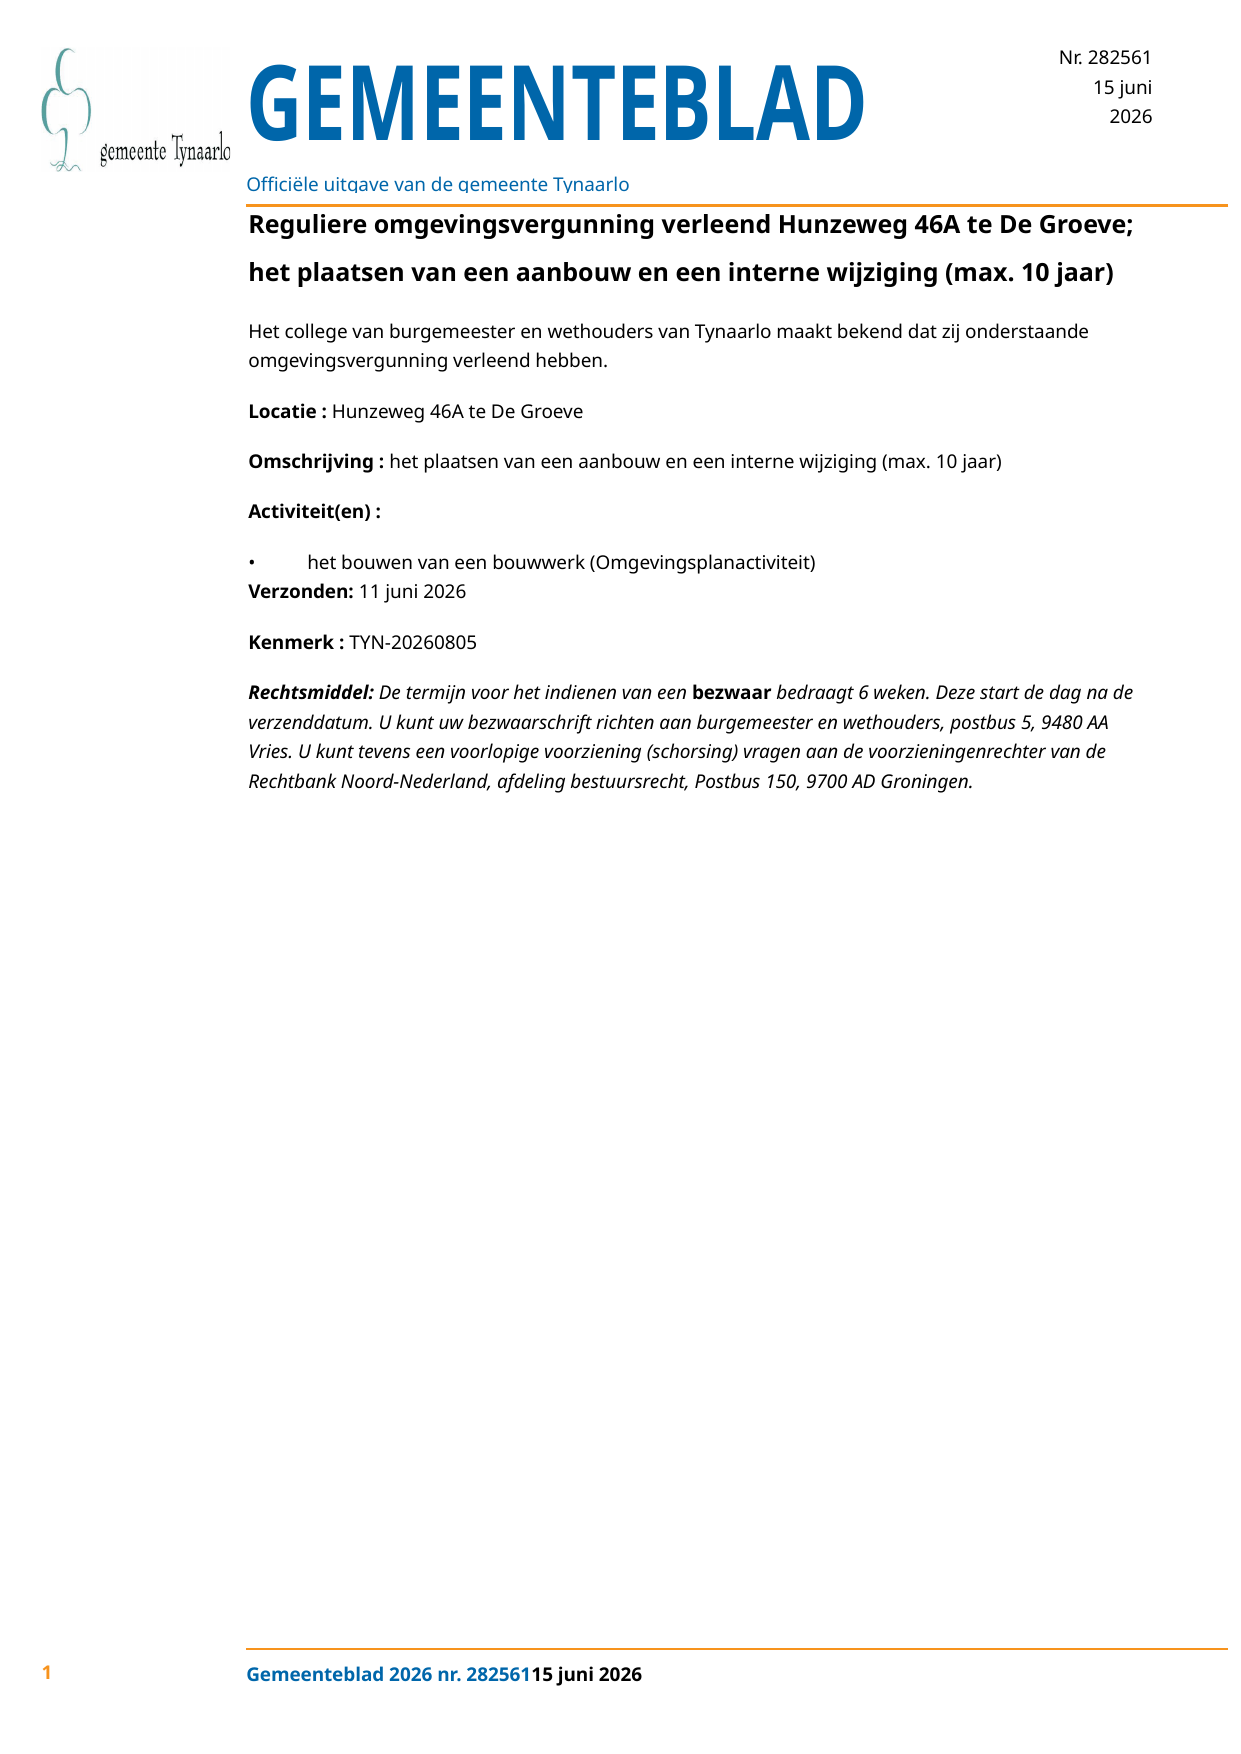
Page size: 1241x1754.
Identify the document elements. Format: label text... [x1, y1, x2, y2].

text Rechtsmiddel: De termijn voor het indienen van een bezwaar bedraagt 6 weken. Deze start de dag na de verzenddatum. U kunt uw bezwaarschrift richten aan burgemeester en wethouders, postbus 5, 9480 AA Vries. U kunt tevens een voorlopige voorziening (schorsing) vragen aan de voorzieningenrechter van de Rechtbank Noord-Nederland, afdeling bestuursrecht, Postbus 150, 9700 AD Groningen. [248, 679, 1152, 794]
text Kenmerk : TYN-20260805 [248, 629, 1152, 655]
picture [41, 47, 231, 172]
list het bouwen van een bouwwerk (Omgevingsplanactiviteit) [248, 549, 1152, 575]
text Het college van burgemeester en wethouders van Tynaarlo maakt bekend dat zij onderstaande omgevingsvergunning verleend hebben. [248, 318, 1152, 373]
text Locatie : Hunzeweg 46A te De Groeve [248, 398, 1152, 424]
text Activiteit(en) : [248, 499, 1152, 524]
text Reguliere omgevingsvergunning verleend Hunzeweg 46A te De Groeve; het plaatsen van een aanbouw en een interne wijziging (max. 10 jaar) [248, 207, 1152, 288]
text Omschrijving : het plaatsen van een aanbouw en een interne wijziging (max. 10 jaar) [248, 448, 1152, 474]
text Verzonden: 11 juni 2026 [248, 579, 1152, 604]
